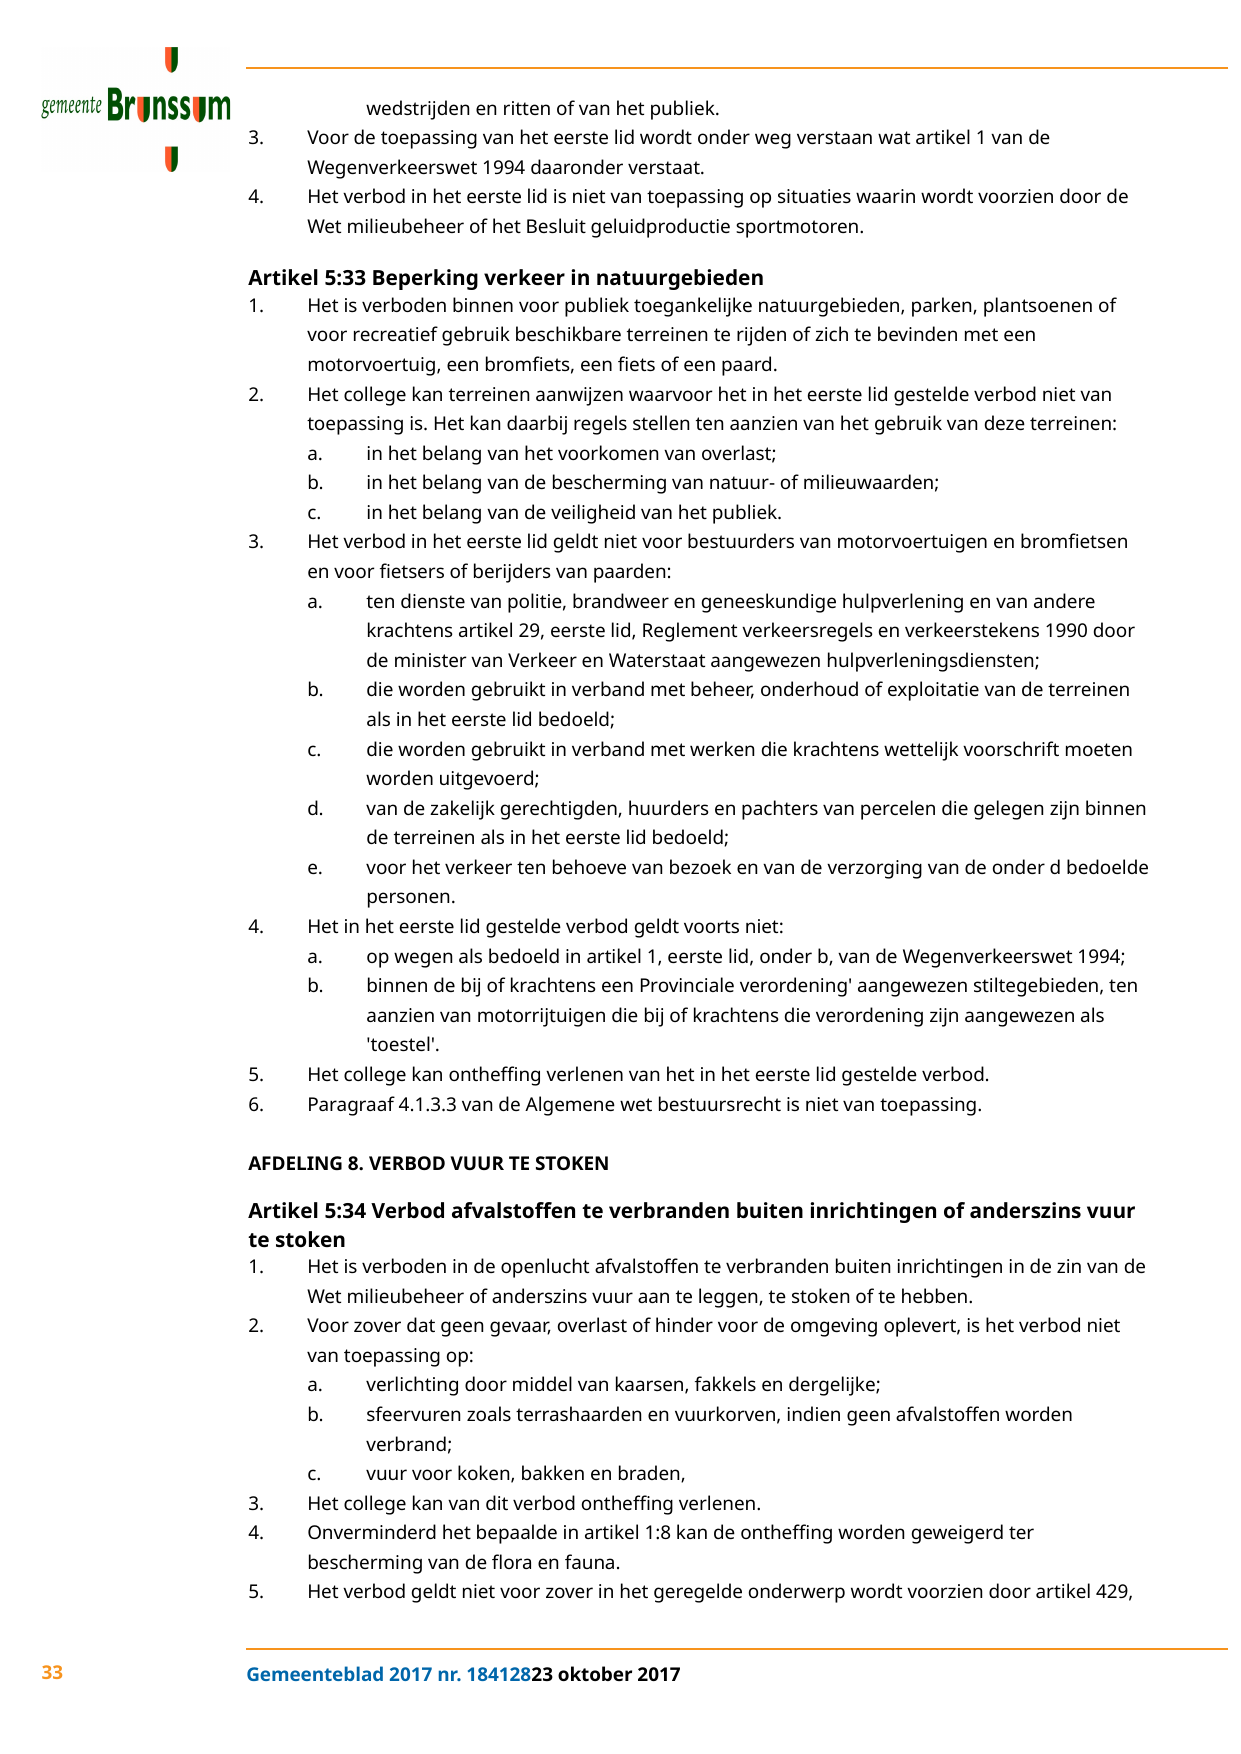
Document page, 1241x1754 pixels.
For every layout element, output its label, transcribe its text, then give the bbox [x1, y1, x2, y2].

list Het college kan ontheffing verlenen van het in het eerste lid gestelde verbod. [248, 1061, 1152, 1087]
list Het verbod in het eerste lid geldt niet voor bestuurders van motorvoertuigen en bromfietsen en voor fietsers of berijders van paarden: [248, 529, 1152, 584]
list Voor de toepassing van het eerste lid wordt onder weg verstaan wat artikel 1 van de Wegenverkeerswet 1994 daaronder verstaat. [248, 124, 1152, 180]
list Het verbod geldt niet voor zover in het geregelde onderwerp wordt voorzien door artikel 429, [248, 1579, 1152, 1604]
list Het college kan van dit verbod ontheffing verlenen. [248, 1490, 1152, 1516]
list sfeervuren zoals terrashaarden en vuurkorven, indien geen afvalstoffen worden verbrand; [307, 1401, 1152, 1457]
list Onverminderd het bepaalde in artikel 1:8 kan de ontheffing worden geweigerd ter bescherming van de flora en fauna. [248, 1519, 1152, 1575]
list Voor zover dat geen gevaar, overlast of hinder voor de omgeving oplevert, is het verbod niet van toepassing op: [248, 1312, 1152, 1368]
list in het belang van het voorkomen van overlast; [307, 440, 1152, 466]
list verlichting door middel van kaarsen, fakkels en dergelijke; [307, 1372, 1152, 1397]
list op wegen als bedoeld in artikel 1, eerste lid, onder b, van de Wegenverkeerswet 1994; [307, 943, 1152, 968]
list Het college kan terreinen aanwijzen waarvoor het in het eerste lid gestelde verbod niet van toepassing is. Het kan daarbij regels stellen ten aanzien van het gebruik van deze terreinen: [248, 381, 1152, 436]
list voor het verkeer ten behoeve van bezoek en van de verzorging van de onder d bedoelde personen. [307, 854, 1152, 909]
list die worden gebruikt in verband met werken die krachtens wettelijk voorschrift moeten worden uitgevoerd; [307, 736, 1152, 791]
list Het verbod in het eerste lid is niet van toepassing op situaties waarin wordt voorzien door de Wet milieubeheer of het Besluit geluidproductie sportmotoren. [248, 183, 1152, 239]
list in het belang van de veiligheid van het publiek. [307, 499, 1152, 525]
text Artikel 5:34 Verbod afvalstoffen te verbranden buiten inrichtingen of anderszins vuur te stoken [248, 1196, 1152, 1253]
list van de zakelijk gerechtigden, huurders en pachters van percelen die gelegen zijn binnen de terreinen als in het eerste lid bedoeld; [307, 795, 1152, 850]
list Paragraaf 4.1.3.3 van de Algemene wet bestuursrecht is niet van toepassing. [248, 1091, 1152, 1116]
list wedstrijden en ritten of van het publiek. [307, 95, 1152, 121]
list die worden gebruikt in verband met beheer, onderhoud of exploitatie van de terreinen als in het eerste lid bedoeld; [307, 677, 1152, 732]
picture [41, 47, 231, 172]
list binnen de bij of krachtens een Provinciale verordening' aangewezen stiltegebieden, ten aanzien van motorrijtuigen die bij of krachtens die verordening zijn aangewezen als 'toestel'. [307, 972, 1152, 1057]
list vuur voor koken, bakken en braden, [307, 1460, 1152, 1486]
list Het in het eerste lid gestelde verbod geldt voorts niet: [248, 913, 1152, 939]
text Artikel 5:33 Beperking verkeer in natuurgebieden [248, 263, 1152, 292]
list Het is verboden in de openlucht afvalstoffen te verbranden buiten inrichtingen in de zin van de Wet milieubeheer of anderszins vuur aan te leggen, te stoken of te hebben. [248, 1253, 1152, 1309]
text AFDELING 8. VERBOD VUUR TE STOKEN [248, 1150, 1152, 1176]
list ten dienste van politie, brandweer en geneeskundige hulpverlening en van andere krachtens artikel 29, eerste lid, Reglement verkeersregels en verkeerstekens 1990 door de minister van Verkeer en Waterstaat aangewezen hulpverleningsdiensten; [307, 588, 1152, 673]
list in het belang van de bescherming van natuur- of milieuwaarden; [307, 469, 1152, 495]
list Het is verboden binnen voor publiek toegankelijke natuurgebieden, parken, plantsoenen of voor recreatief gebruik beschikbare terreinen te rijden of zich te bevinden met een motorvoertuig, een bromfiets, een fiets of een paard. [248, 292, 1152, 377]
